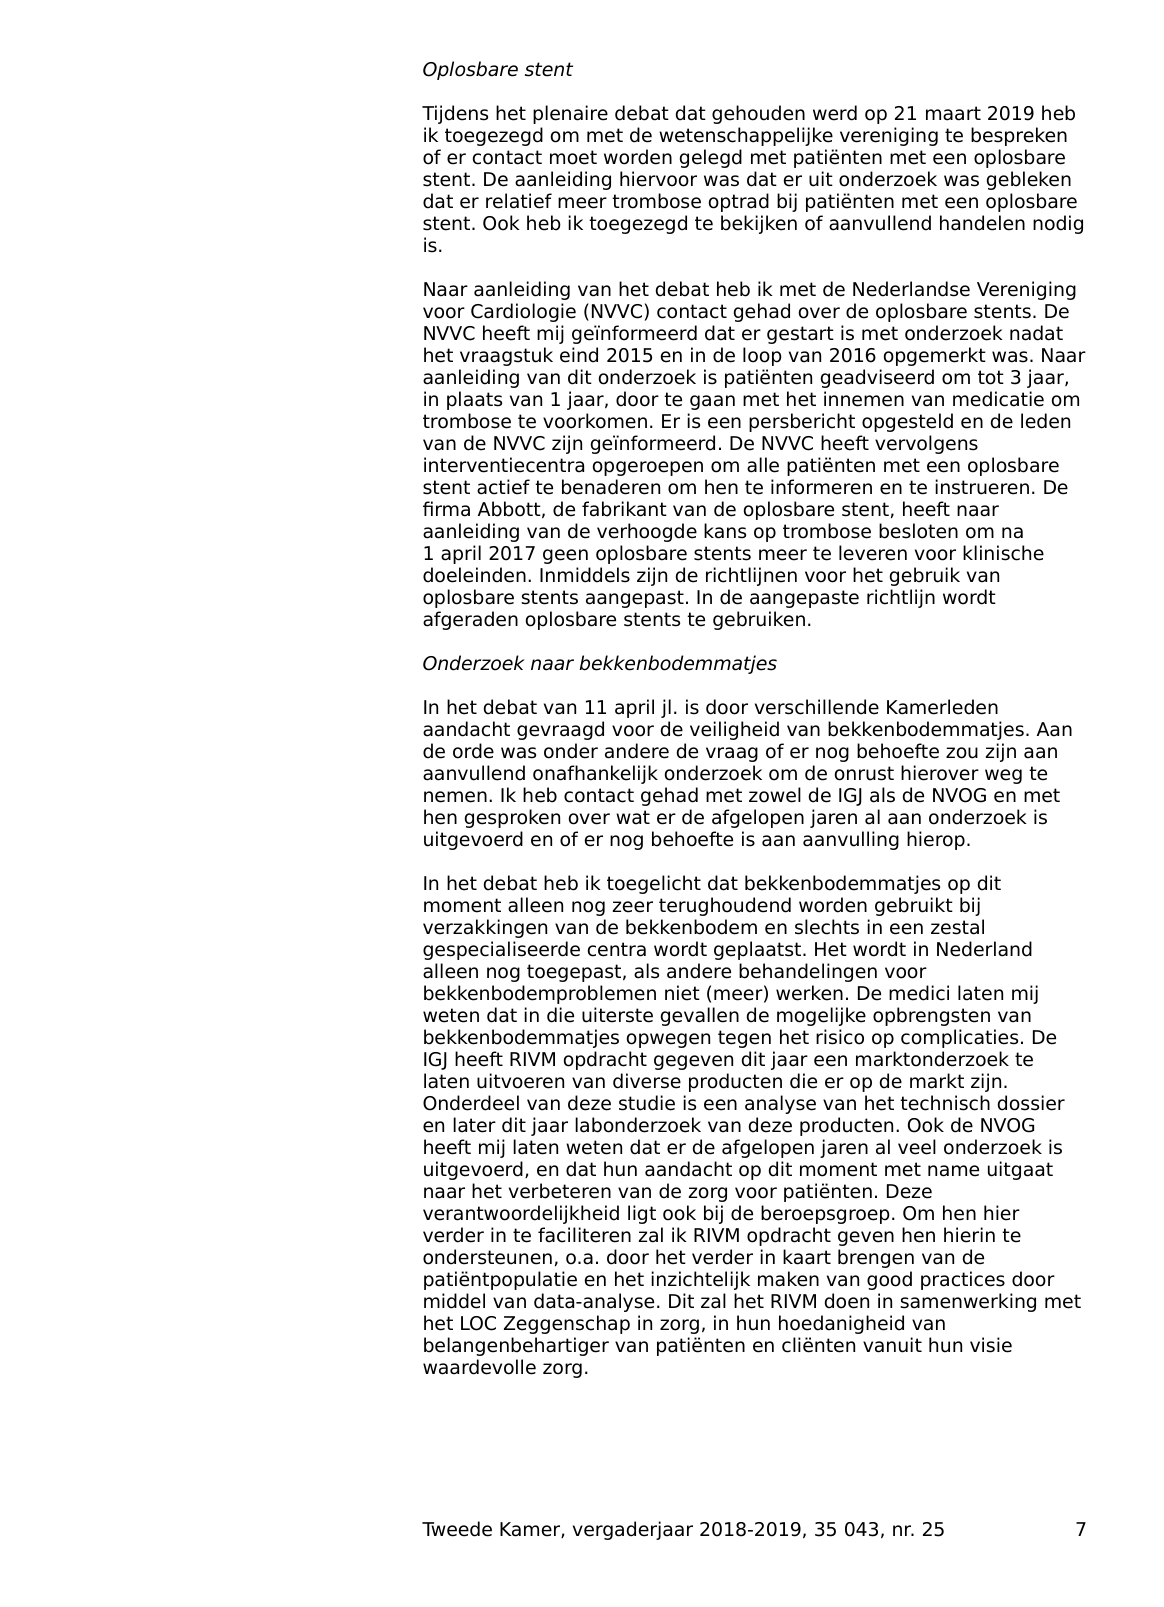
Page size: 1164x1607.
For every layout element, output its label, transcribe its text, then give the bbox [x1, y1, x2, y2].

text Tijdens het plenaire debat dat gehouden werd op 21 maart 2019 heb ik toegezegd om met de wetenschappelijke vereniging te bespreken of er contact moet worden gelegd met patiënten met een oplosbare stent. De aanleiding hiervoor was dat er uit onderzoek was gebleken dat er relatief meer trombose optrad bij patiënten met een oplosbare stent. Ook heb ik toegezegd te bekijken of aanvullend handelen nodig is. [422, 103, 1087, 257]
text In het debat van 11 april jl. is door verschillende Kamerleden aandacht gevraagd voor de veiligheid van bekkenbodemmatjes. Aan de orde was onder andere de vraag of er nog behoefte zou zijn aan aanvullend onafhankelijk onderzoek om de onrust hierover weg te nemen. Ik heb contact gehad met zowel de IGJ als de NVOG en met hen gesproken over wat er de afgelopen jaren al aan onderzoek is uitgevoerd en of er nog behoefte is aan aanvulling hierop. [422, 697, 1087, 851]
text In het debat heb ik toegelicht dat bekkenbodemmatjes op dit moment alleen nog zeer terughoudend worden gebruikt bij verzakkingen van de bekkenbodem en slechts in een zestal gespecialiseerde centra wordt geplaatst. Het wordt in Nederland alleen nog toegepast, als andere behandelingen voor bekkenbodemproblemen niet (meer) werken. De medici laten mij weten dat in die uiterste gevallen de mogelijke opbrengsten van bekkenbodemmatjes opwegen tegen het risico op complicaties. De IGJ heeft RIVM opdracht gegeven dit jaar een marktonderzoek te laten uitvoeren van diverse producten die er op de markt zijn. Onderdeel van deze studie is een analyse van het technisch dossier en later dit jaar labonderzoek van deze producten. Ook de NVOG heeft mij laten weten dat er de afgelopen jaren al veel onderzoek is uitgevoerd, en dat hun aandacht op dit moment met name uitgaat naar het verbeteren van de zorg voor patiënten. Deze verantwoordelijkheid ligt ook bij de beroepsgroep. Om hen hier verder in te faciliteren zal ik RIVM opdracht geven hen hierin te ondersteunen, o.a. door het verder in kaart brengen van de patiëntpopulatie en het inzichtelijk maken van good practices door middel van data-analyse. Dit zal het RIVM doen in samenwerking met het LOC Zeggenschap in zorg, in hun hoedanigheid van belangenbehartiger van patiënten en cliënten vanuit hun visie waardevolle zorg. [422, 873, 1087, 1379]
subtitle Onderzoek naar bekkenbodemmatjes [422, 653, 1087, 675]
text Naar aanleiding van het debat heb ik met de Nederlandse Vereniging voor Cardiologie (NVVC) contact gehad over de oplosbare stents. De NVVC heeft mij geïnformeerd dat er gestart is met onderzoek nadat het vraagstuk eind 2015 en in de loop van 2016 opgemerkt was. Naar aanleiding van dit onderzoek is patiënten geadviseerd om tot 3 jaar, in plaats van 1 jaar, door te gaan met het innemen van medicatie om trombose te voorkomen. Er is een persbericht opgesteld en de leden van de NVVC zijn geïnformeerd. De NVVC heeft vervolgens interventiecentra opgeroepen om alle patiënten met een oplosbare stent actief te benaderen om hen te informeren en te instrueren. De firma Abbott, de fabrikant van de oplosbare stent, heeft naar aanleiding van de verhoogde kans op trombose besloten om na 1 april 2017 geen oplosbare stents meer te leveren voor klinische doeleinden. Inmiddels zijn de richtlijnen voor het gebruik van oplosbare stents aangepast. In de aangepaste richtlijn wordt afgeraden oplosbare stents te gebruiken. [422, 279, 1087, 631]
subtitle Oplosbare stent [422, 59, 1087, 81]
